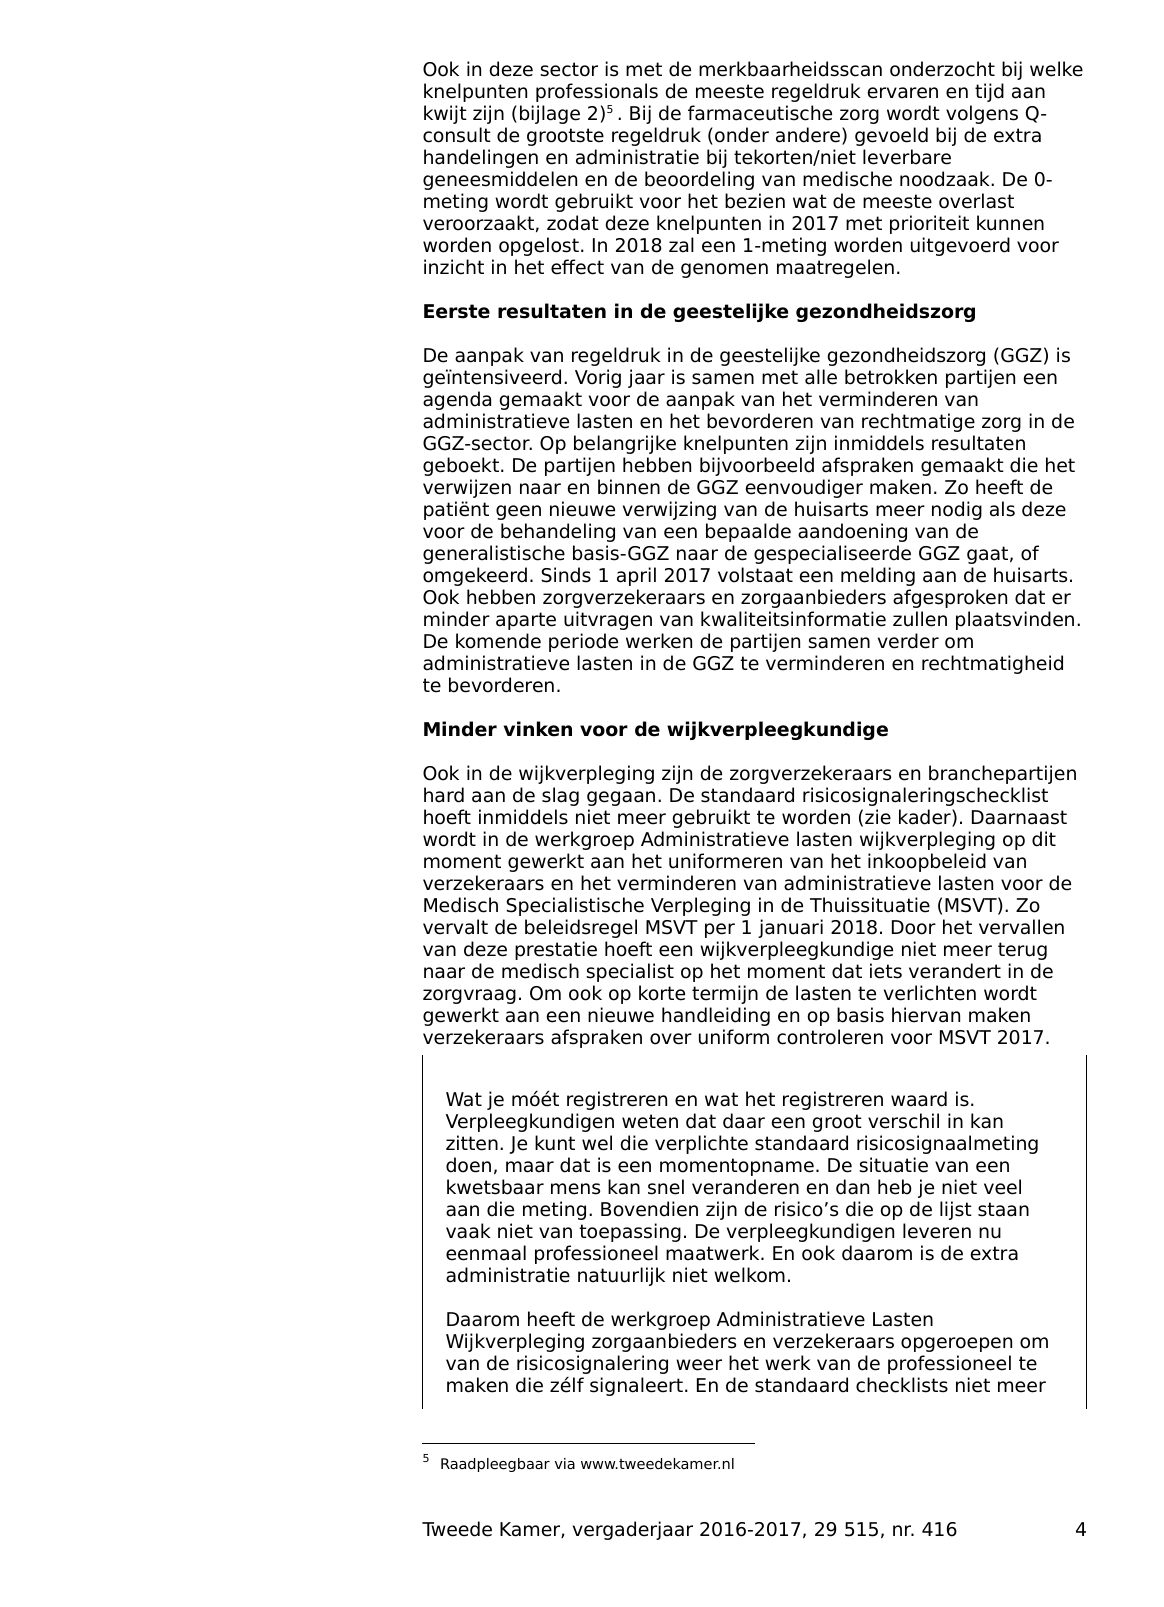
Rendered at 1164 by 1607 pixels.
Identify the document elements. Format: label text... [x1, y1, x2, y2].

text Ook in deze sector is met de merkbaarheidsscan onderzocht bij welke knelpunten professionals de meeste regeldruk ervaren en tijd aan kwijt zijn (bijlage 2). Bij de farmaceutische zorg wordt volgens Q-consult de grootste regeldruk (onder andere) gevoeld bij de extra handelingen en administratie bij tekorten/niet leverbare geneesmiddelen en de beoordeling van medische noodzaak. De 0-meting wordt gebruikt voor het bezien wat de meeste overlast veroorzaakt, zodat deze knelpunten in 2017 met prioriteit kunnen worden opgelost. In 2018 zal een 1-meting worden uitgevoerd voor inzicht in het effect van de genomen maatregelen. [422, 59, 1087, 279]
text Raadpleegbaar via www.tweedekamer.nl [422, 1452, 1087, 1474]
text De aanpak van regeldruk in de geestelijke gezondheidszorg (GGZ) is geïntensiveerd. Vorig jaar is samen met alle betrokken partijen een agenda gemaakt voor de aanpak van het verminderen van administratieve lasten en het bevorderen van rechtmatige zorg in de GGZ-sector. Op belangrijke knelpunten zijn inmiddels resultaten geboekt. De partijen hebben bijvoorbeeld afspraken gemaakt die het verwijzen naar en binnen de GGZ eenvoudiger maken. Zo heeft de patiënt geen nieuwe verwijzing van de huisarts meer nodig als deze voor de behandeling van een bepaalde aandoening van de generalistische basis-GGZ naar de gespecialiseerde GGZ gaat, of omgekeerd. Sinds 1 april 2017 volstaat een melding aan de huisarts. Ook hebben zorgverzekeraars en zorgaanbieders afgesproken dat er minder aparte uitvragen van kwaliteitsinformatie zullen plaatsvinden. De komende periode werken de partijen samen verder om administratieve lasten in de GGZ te verminderen en rechtmatigheid te bevorderen. [422, 345, 1087, 697]
table_header Wat je móét registreren en wat het registreren waard is. Verpleegkundigen weten dat daar een groot verschil in kan zitten. Je kunt wel die verplichte standaard risicosignaalmeting doen, maar dat is een momentopname. De situatie van een kwetsbaar mens kan snel veranderen en dan heb je niet veel aan die meting. Bovendien zijn de risico’s die op de lijst staan vaak niet van toepassing. De verpleegkundigen leveren nu eenmaal professioneel maatwerk. En ook daarom is de extra administratie natuurlijk niet welkom. Daarom heeft de werkgroep Administratieve Lasten Wijkverpleging zorgaanbieders en verzekeraars opgeroepen om van de risicosignalering weer het werk van de professioneel te maken die zélf signaleert. En de standaard checklists niet meer [423, 1055, 1086, 1408]
text Ook in de wijkverpleging zijn de zorgverzekeraars en branchepartijen hard aan de slag gegaan. De standaard risicosignaleringschecklist hoeft inmiddels niet meer gebruikt te worden (zie kader). Daarnaast wordt in de werkgroep Administratieve lasten wijkverpleging op dit moment gewerkt aan het uniformeren van het inkoopbeleid van verzekeraars en het verminderen van administratieve lasten voor de Medisch Specialistische Verpleging in de Thuissituatie (MSVT). Zo vervalt de beleidsregel MSVT per 1 januari 2018. Door het vervallen van deze prestatie hoeft een wijkverpleegkundige niet meer terug naar de medisch specialist op het moment dat iets verandert in de zorgvraag. Om ook op korte termijn de lasten te verlichten wordt gewerkt aan een nieuwe handleiding en op basis hiervan maken verzekeraars afspraken over uniform controleren voor MSVT 2017. [422, 763, 1087, 1049]
subtitle Eerste resultaten in de geestelijke gezondheidszorg [422, 301, 1087, 323]
subtitle Minder vinken voor de wijkverpleegkundige [422, 719, 1087, 741]
